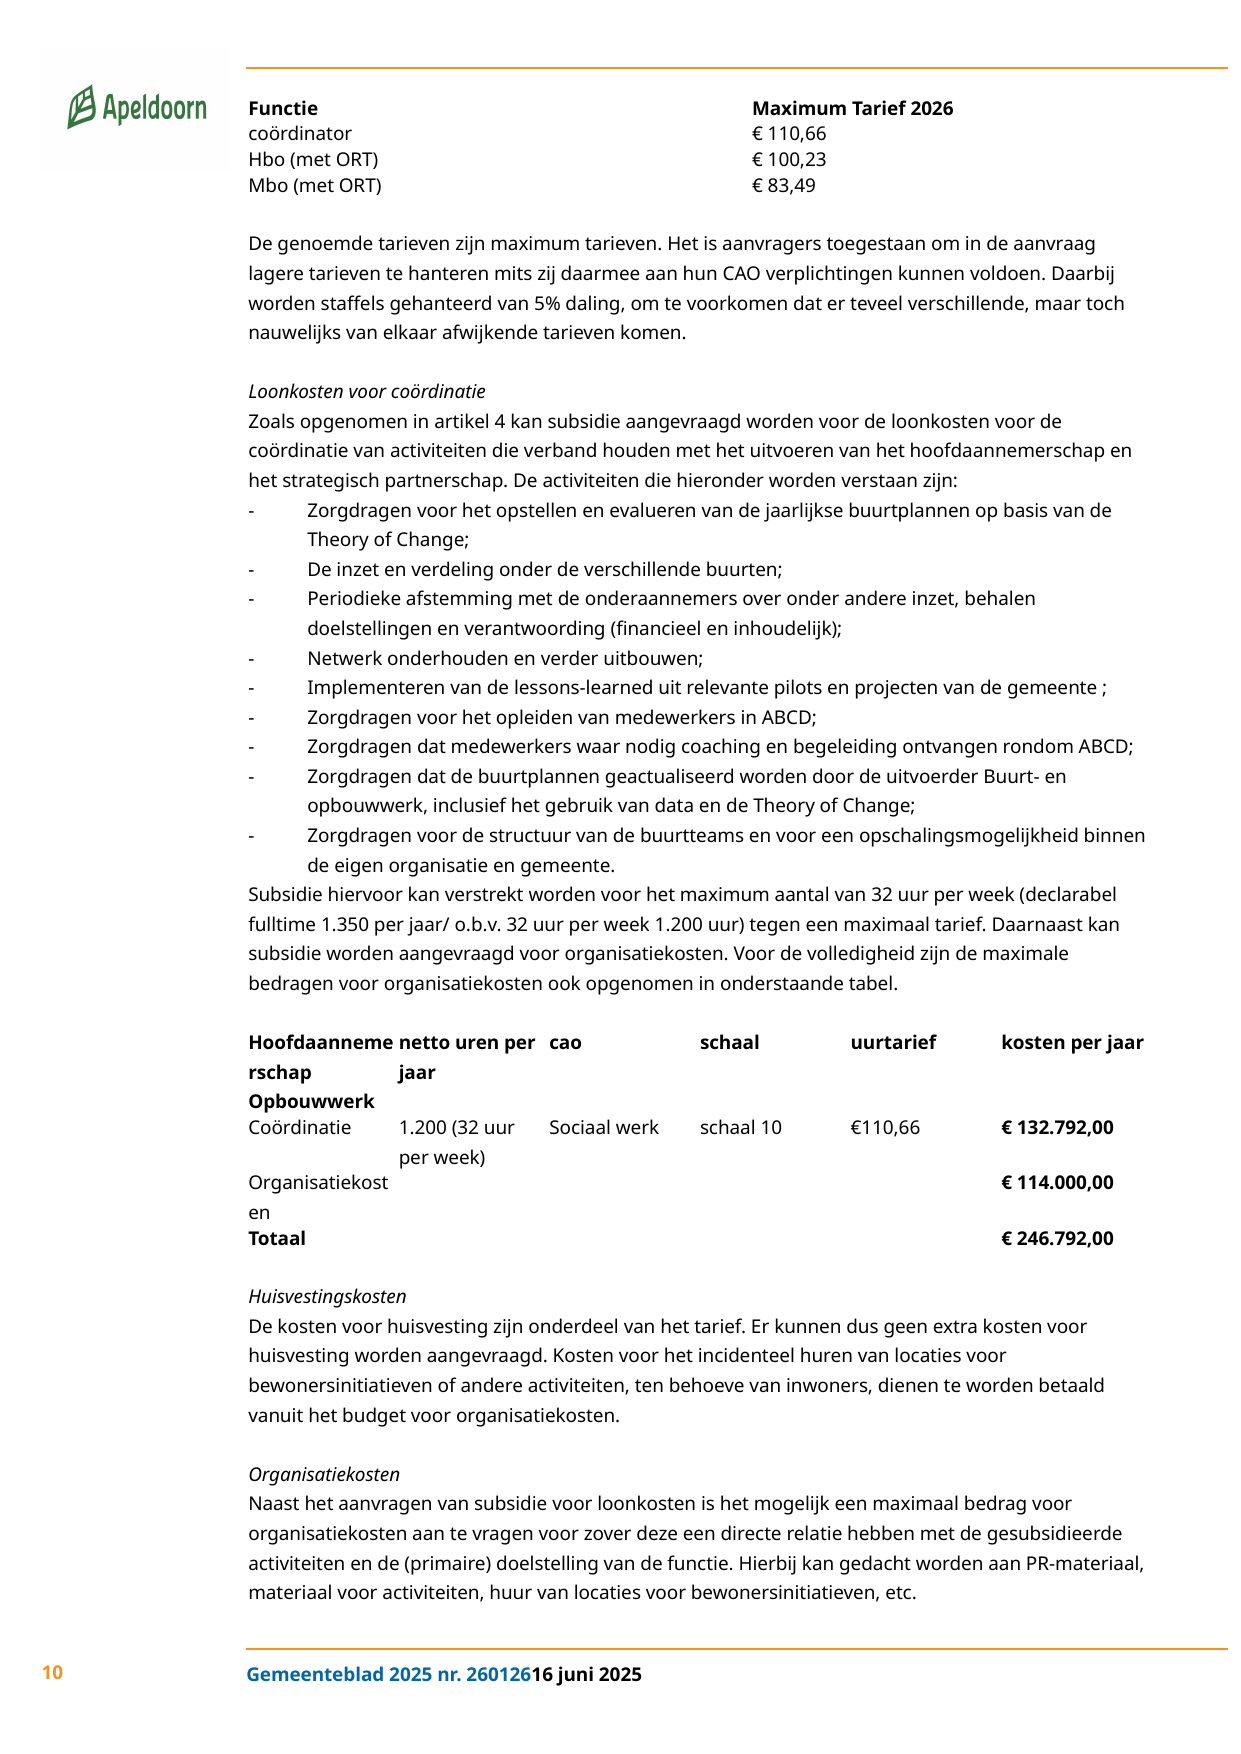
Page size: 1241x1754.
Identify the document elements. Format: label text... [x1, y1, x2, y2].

text Loonkosten voor coördinatie [248, 378, 1152, 404]
list Zorgdragen dat de buurtplannen geactualiseerd worden door de uitvoerder Buurt- en opbouwwerk, inclusief het gebruik van data en de Theory of Change; [248, 763, 1152, 818]
table_cell € 110,66 [752, 121, 1152, 146]
table_header kosten per jaar [1001, 1029, 1152, 1114]
table_cell 1.200 (32 uur per week) [399, 1114, 549, 1169]
table_header Maximum Tarief 2026 [752, 95, 1152, 121]
text Zoals opgenomen in artikel 4 kan subsidie aangevraagd worden voor de loonkosten voor de coördinatie van activiteiten die verband houden met het uitvoeren van het hoofdaannemerschap en het strategisch partnerschap. De activiteiten die hieronder worden verstaan zijn: [248, 408, 1152, 493]
table_cell [549, 1170, 700, 1225]
list Implementeren van de lessons-learned uit relevante pilots en projecten van de gemeente ; [248, 674, 1152, 700]
table_cell [850, 1225, 1001, 1251]
table_header Hoofdaannemerschap Opbouwwerk [248, 1029, 398, 1114]
text De kosten voor huisvesting zijn onderdeel van het tarief. Er kunnen dus geen extra kosten voor huisvesting worden aangevraagd. Kosten voor het incidenteel huren van locaties voor bewonersinitiatieven of andere activiteiten, ten behoeve van inwoners, dienen te worden betaald vanuit het budget voor organisatiekosten. [248, 1313, 1152, 1427]
table_cell Mbo (met ORT) [248, 172, 752, 198]
table_header cao [549, 1029, 700, 1114]
table_header uurtarief [850, 1029, 1001, 1114]
table_cell Coördinatie [248, 1114, 398, 1169]
table_cell €110,66 [850, 1114, 1001, 1169]
list Periodieke afstemming met de onderaannemers over onder andere inzet, behalen doelstellingen en verantwoording (financieel en inhoudelijk); [248, 586, 1152, 641]
text Huisvestingskosten [248, 1283, 1152, 1309]
table_header netto uren per jaar [399, 1029, 549, 1114]
list Zorgdragen voor het opleiden van medewerkers in ABCD; [248, 704, 1152, 729]
text Naast het aanvragen van subsidie voor loonkosten is het mogelijk een maximaal bedrag voor organisatiekosten aan te vragen voor zover deze een directe relatie hebben met de gesubsidieerde activiteiten en de (primaire) doelstelling van de functie. Hierbij kan gedacht worden aan PR-materiaal, materiaal voor activiteiten, huur van locaties voor bewonersinitiatieven, etc. [248, 1491, 1152, 1605]
table_header Functie [248, 95, 752, 121]
list De inzet en verdeling onder de verschillende buurten; [248, 556, 1152, 582]
text Organisatiekosten [248, 1461, 1152, 1487]
table_cell [399, 1225, 549, 1251]
table_cell coördinator [248, 121, 752, 146]
table_cell € 132.792,00 [1001, 1114, 1152, 1169]
table_cell € 83,49 [752, 172, 1152, 198]
table_cell [700, 1225, 850, 1251]
table_cell [700, 1170, 850, 1225]
text Subsidie hiervoor kan verstrekt worden voor het maximum aantal van 32 uur per week (declarabel fulltime 1.350 per jaar/ o.b.v. 32 uur per week 1.200 uur) tegen een maximaal tarief. Daarnaast kan subsidie worden aangevraagd voor organisatiekosten. Voor de volledigheid zijn de maximale bedragen voor organisatiekosten ook opgenomen in onderstaande tabel. [248, 881, 1152, 996]
table_header schaal [700, 1029, 850, 1114]
table_cell € 246.792,00 [1001, 1225, 1152, 1251]
table_cell [399, 1170, 549, 1225]
table_cell Totaal [248, 1225, 398, 1251]
text De genoemde tarieven zijn maximum tarieven. Het is aanvragers toegestaan om in de aanvraag lagere tarieven te hanteren mits zij daarmee aan hun CAO verplichtingen kunnen voldoen. Daarbij worden staffels gehanteerd van 5% daling, om te voorkomen dat er teveel verschillende, maar toch nauwelijks van elkaar afwijkende tarieven komen. [248, 231, 1152, 345]
table_cell Sociaal werk [549, 1114, 700, 1169]
table_cell Hbo (met ORT) [248, 146, 752, 172]
table_cell schaal 10 [700, 1114, 850, 1169]
list Zorgdragen voor het opstellen en evalueren van de jaarlijkse buurtplannen op basis van de Theory of Change; [248, 497, 1152, 552]
list Netwerk onderhouden en verder uitbouwen; [248, 645, 1152, 670]
table_cell [549, 1225, 700, 1251]
table_cell Organisatiekosten [248, 1170, 398, 1225]
table_cell € 114.000,00 [1001, 1170, 1152, 1225]
table_cell [850, 1170, 1001, 1225]
picture [41, 47, 231, 172]
table_cell € 100,23 [752, 146, 1152, 172]
list Zorgdragen voor de structuur van de buurtteams en voor een opschalingsmogelijkheid binnen de eigen organisatie en gemeente. [248, 822, 1152, 877]
list Zorgdragen dat medewerkers waar nodig coaching en begeleiding ontvangen rondom ABCD; [248, 733, 1152, 759]
